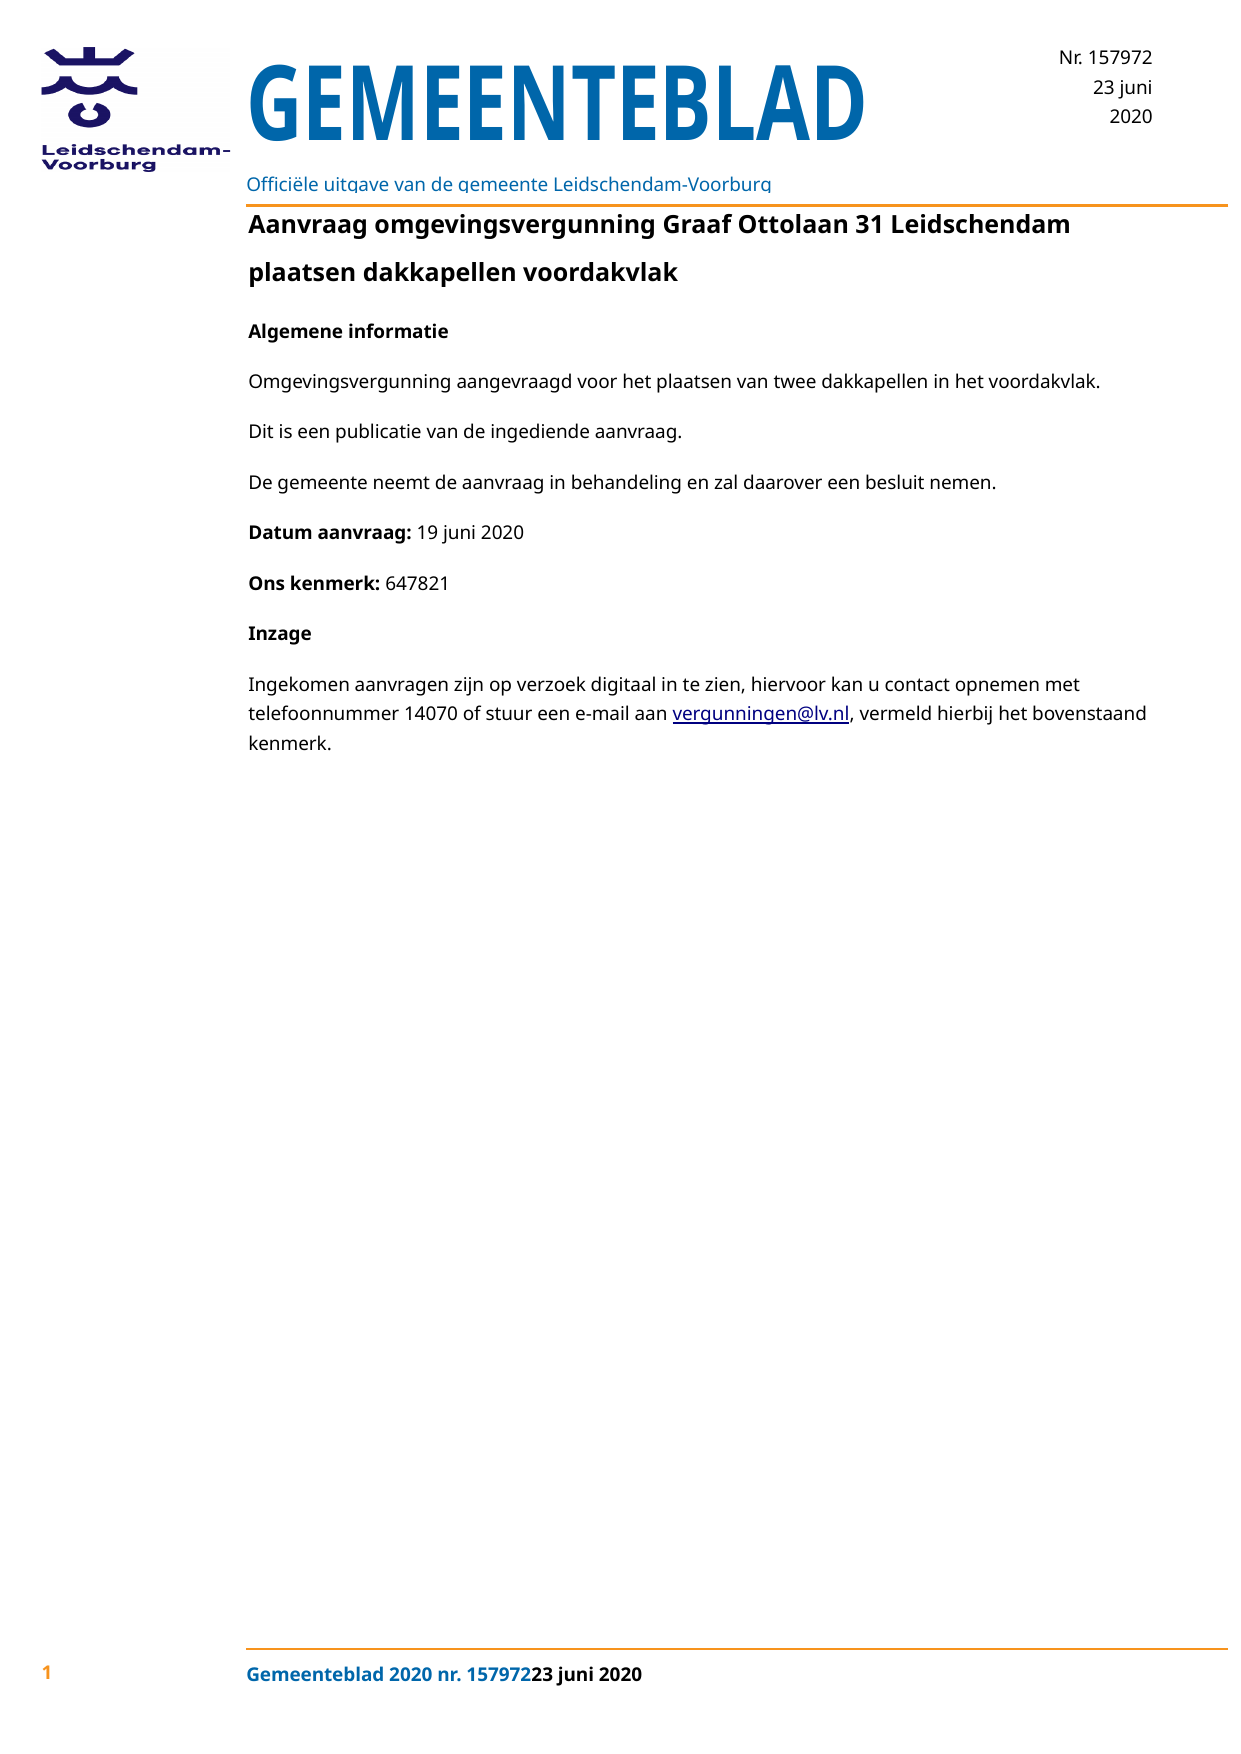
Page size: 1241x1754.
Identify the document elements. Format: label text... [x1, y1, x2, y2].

text Ons kenmerk: 647821 [248, 570, 1152, 596]
text Algemene informatie [248, 318, 1152, 344]
text Aanvraag omgevingsvergunning Graaf Ottolaan 31 Leidschendam plaatsen dakkapellen voordakvlak [248, 207, 1152, 288]
text Ingekomen aanvragen zijn op verzoek digitaal in te zien, hiervoor kan u contact opnemen met telefoonnummer 14070 of stuur een e-mail aan vergunningen@lv.nl, vermeld hierbij het bovenstaand kenmerk. [248, 671, 1152, 756]
text Datum aanvraag: 19 juni 2020 [248, 519, 1152, 545]
text Inzage [248, 620, 1152, 646]
text Omgevingsvergunning aangevraagd voor het plaatsen van twee dakkapellen in het voordakvlak. [248, 368, 1152, 394]
text Dit is een publicatie van de ingediende aanvraag. [248, 419, 1152, 444]
picture [41, 47, 231, 172]
text De gemeente neemt de aanvraag in behandeling en zal daarover een besluit nemen. [248, 469, 1152, 495]
